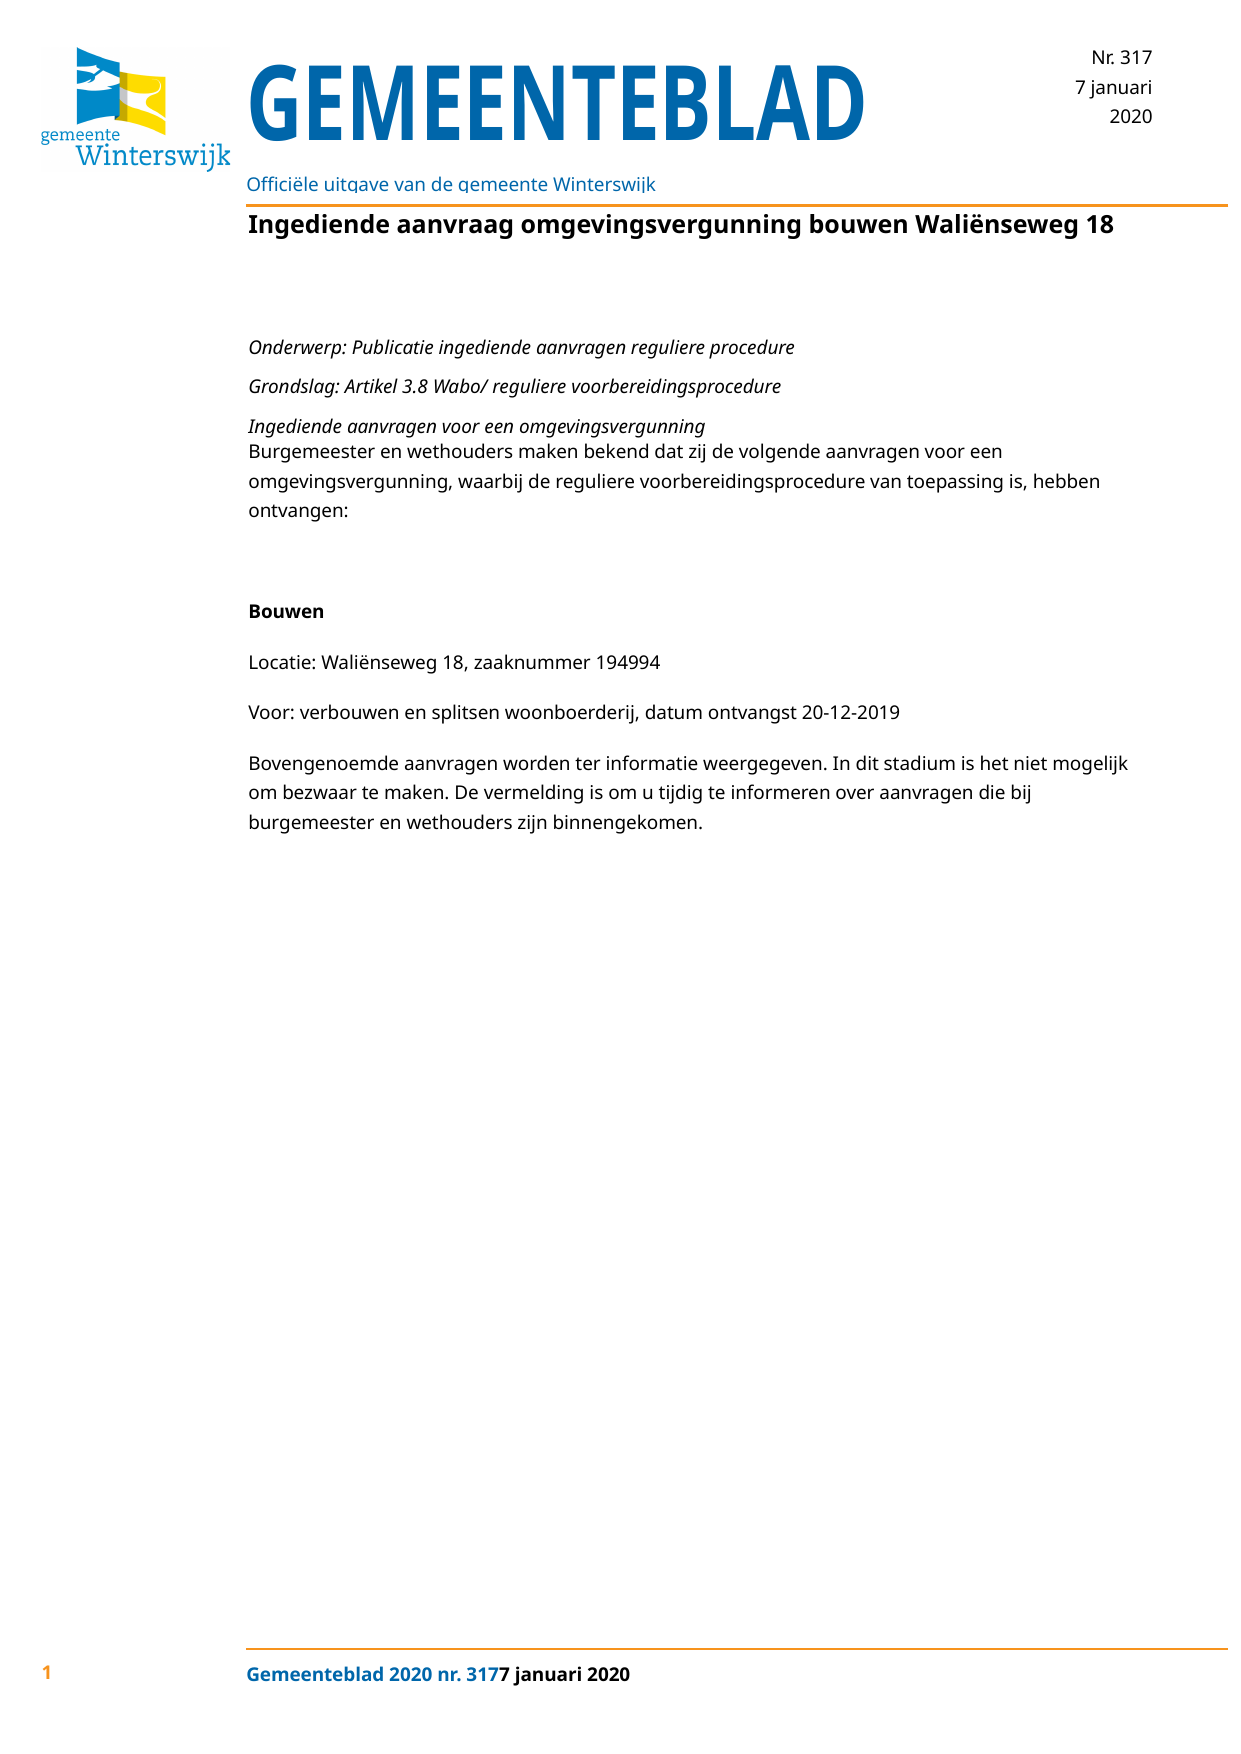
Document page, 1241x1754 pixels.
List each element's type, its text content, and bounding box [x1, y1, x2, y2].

text Locatie: Waliënseweg 18, zaaknummer 194994 [248, 649, 1152, 675]
text Voor: verbouwen en splitsen woonboerderij, datum ontvangst 20-12-2019 [248, 699, 1152, 725]
picture [41, 47, 231, 172]
picture [225, 153, 231, 162]
text Burgemeester en wethouders maken bekend dat zij de volgende aanvragen voor een omgevingsvergunning, waarbij de reguliere voorbereidingsprocedure van toepassing is, hebben ontvangen: [248, 438, 1152, 523]
text Bouwen [248, 598, 1152, 624]
text Ingediende aanvraag omgevingsvergunning bouwen Waliënseweg 18 [248, 207, 1152, 241]
text Grondslag: Artikel 3.8 Wabo/ reguliere voorbereidingsprocedure [248, 373, 1152, 399]
text Bovengenoemde aanvragen worden ter informatie weergegeven. In dit stadium is het niet mogelijk om bezwaar te maken. De vermelding is om u tijdig te informeren over aanvragen die bij burgemeester en wethouders zijn binnengekomen. [248, 750, 1152, 835]
text Ingediende aanvragen voor een omgevingsvergunning [248, 413, 1152, 438]
text Onderwerp: Publicatie ingediende aanvragen reguliere procedure [248, 334, 1152, 360]
